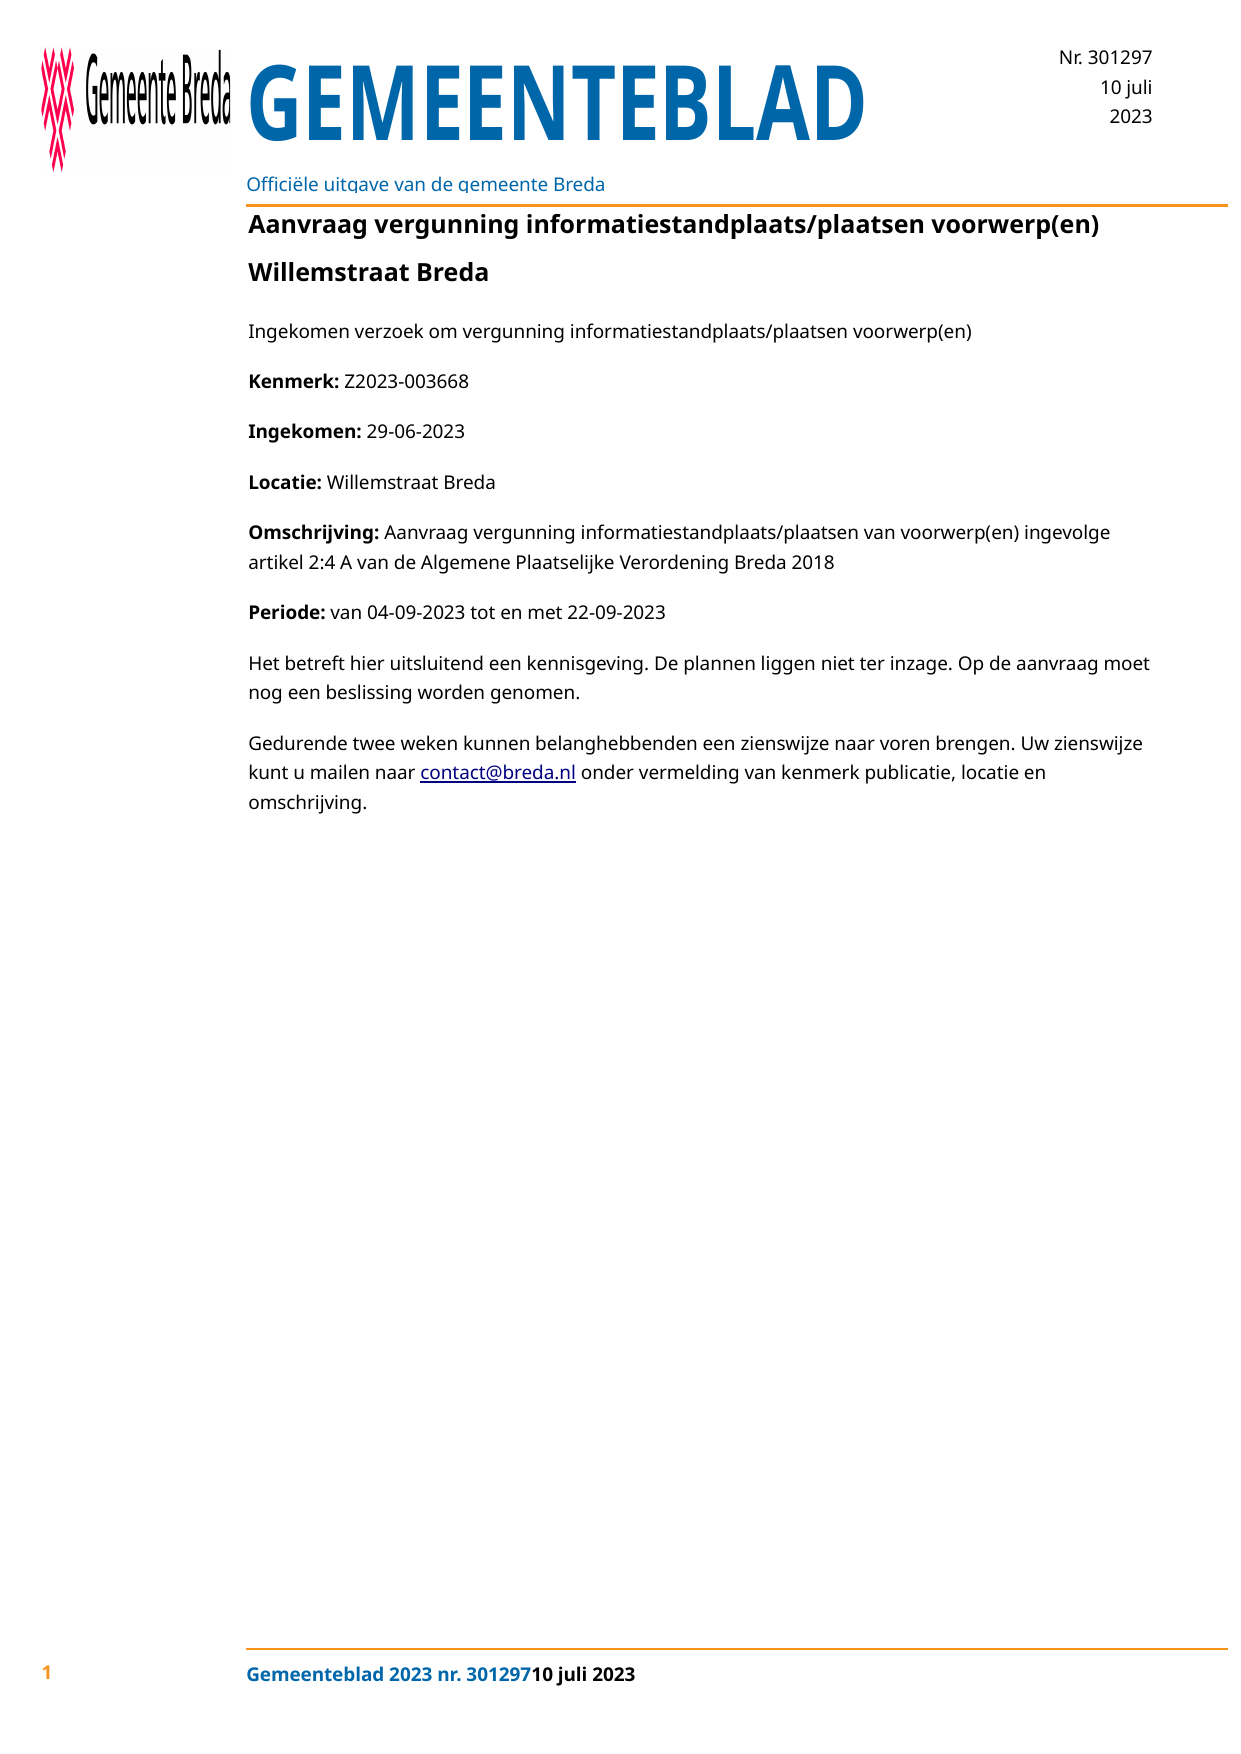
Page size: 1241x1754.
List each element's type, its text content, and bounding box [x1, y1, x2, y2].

text Ingekomen verzoek om vergunning informatiestandplaats/plaatsen voorwerp(en) [248, 318, 1152, 344]
text Gedurende twee weken kunnen belanghebbenden een zienswijze naar voren brengen. Uw zienswijze kunt u mailen naar contact@breda.nl onder vermelding van kenmerk publicatie, locatie en omschrijving. [248, 730, 1152, 815]
text Periode: van 04-09-2023 tot en met 22-09-2023 [248, 599, 1152, 625]
text Kenmerk: Z2023-003668 [248, 368, 1152, 394]
text Aanvraag vergunning informatiestandplaats/plaatsen voorwerp(en) Willemstraat Breda [248, 207, 1152, 288]
text Het betreft hier uitsluitend een kennisgeving. De plannen liggen niet ter inzage. Op de aanvraag moet nog een beslissing worden genomen. [248, 650, 1152, 705]
text Locatie: Willemstraat Breda [248, 469, 1152, 495]
text Ingekomen: 29-06-2023 [248, 419, 1152, 444]
picture [41, 47, 231, 172]
text Omschrijving: Aanvraag vergunning informatiestandplaats/plaatsen van voorwerp(en) ingevolge artikel 2:4 A van de Algemene Plaatselijke Verordening Breda 2018 [248, 519, 1152, 575]
